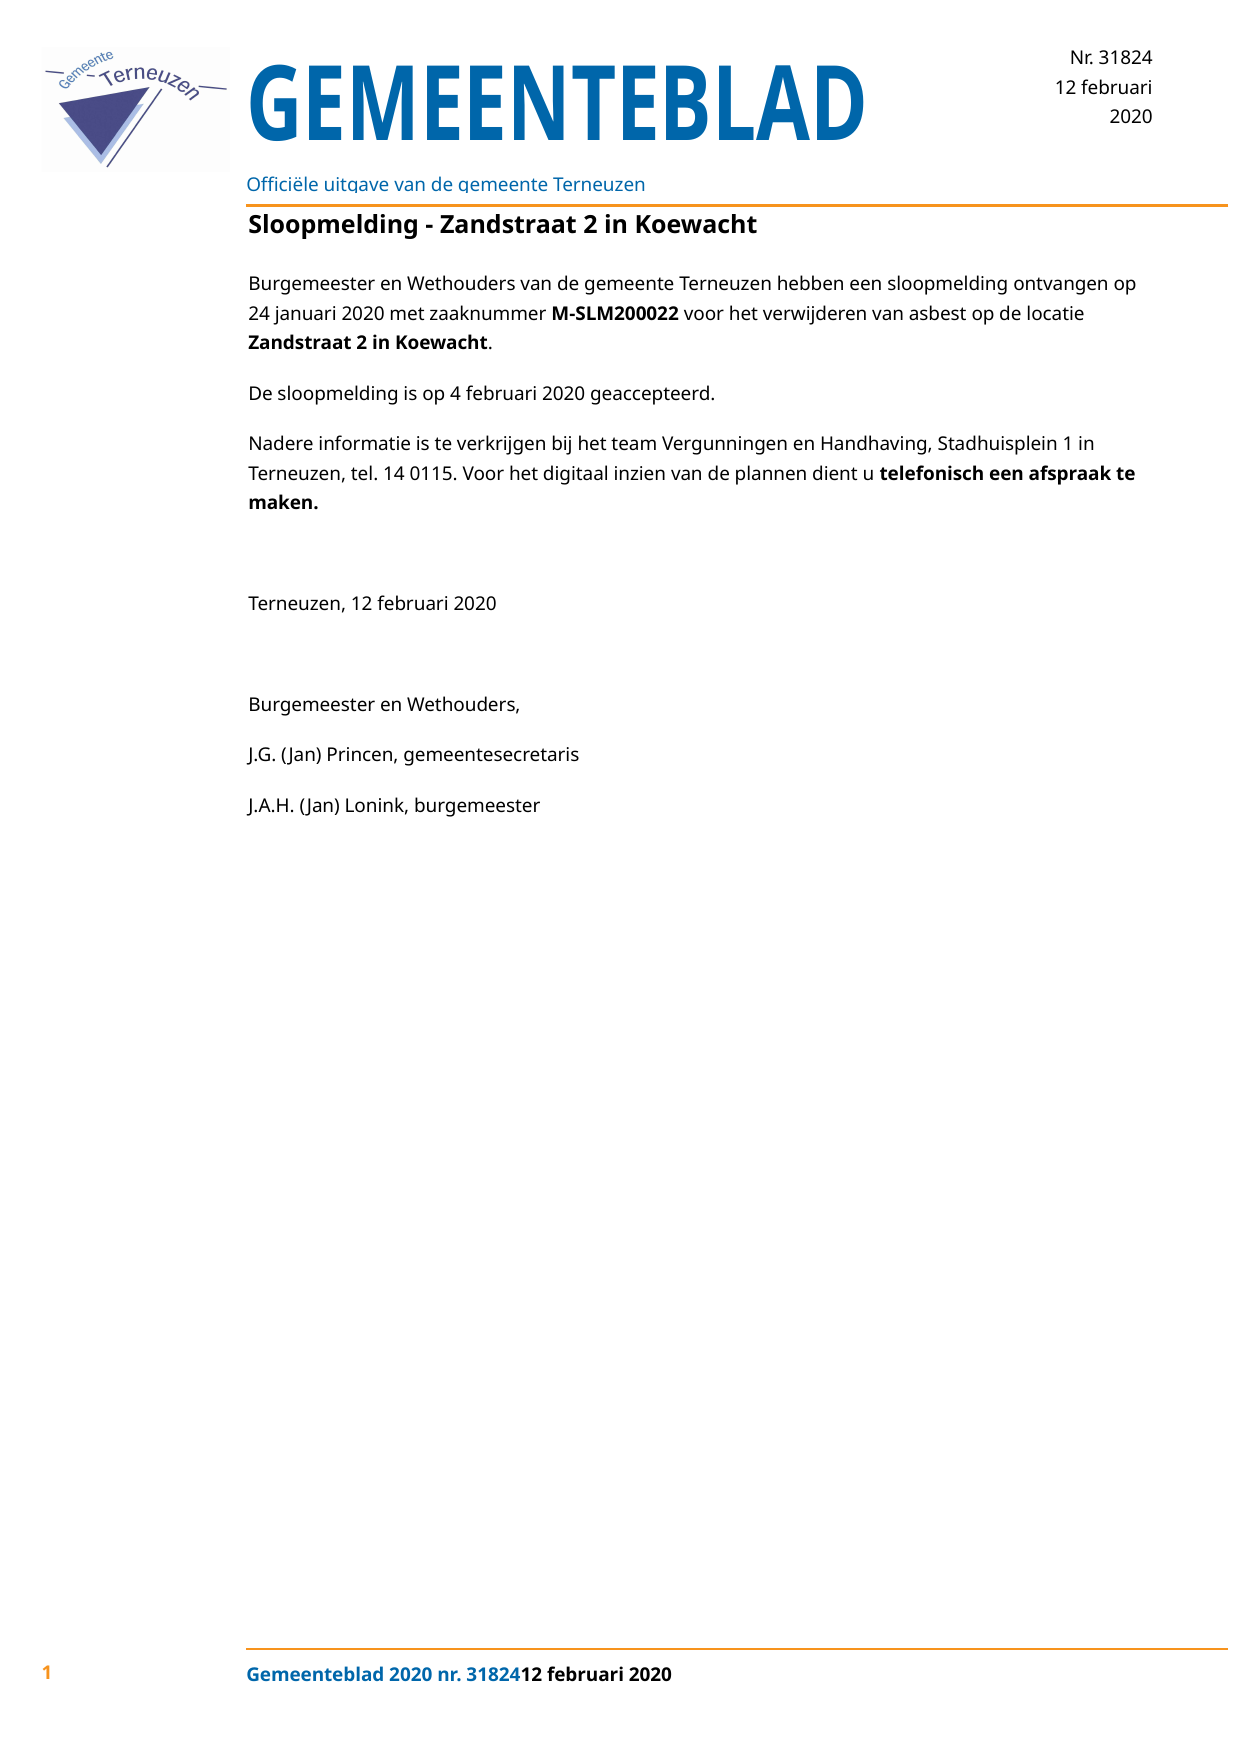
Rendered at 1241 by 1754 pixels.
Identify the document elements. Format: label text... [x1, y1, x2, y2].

picture [41, 47, 231, 172]
text J.G. (Jan) Princen, gemeentesecretaris [248, 742, 1152, 767]
text De sloopmelding is op 4 februari 2020 geaccepteerd. [248, 380, 1152, 406]
text Terneuzen, 12 februari 2020 [248, 590, 1152, 616]
text Nadere informatie is te verkrijgen bij het team Vergunningen en Handhaving, Stadhuisplein 1 in Terneuzen, tel. 14 0115. Voor het digitaal inzien van de plannen dient u telefonisch een afspraak te maken. [248, 430, 1152, 515]
text Burgemeester en Wethouders, [248, 691, 1152, 717]
text Sloopmelding - Zandstraat 2 in Koewacht [248, 207, 1152, 241]
text J.A.H. (Jan) Lonink, burgemeester [248, 792, 1152, 818]
text Burgemeester en Wethouders van de gemeente Terneuzen hebben een sloopmelding ontvangen op 24 januari 2020 met zaaknummer M-SLM200022 voor het verwijderen van asbest op de locatie Zandstraat 2 in Koewacht. [248, 270, 1152, 355]
